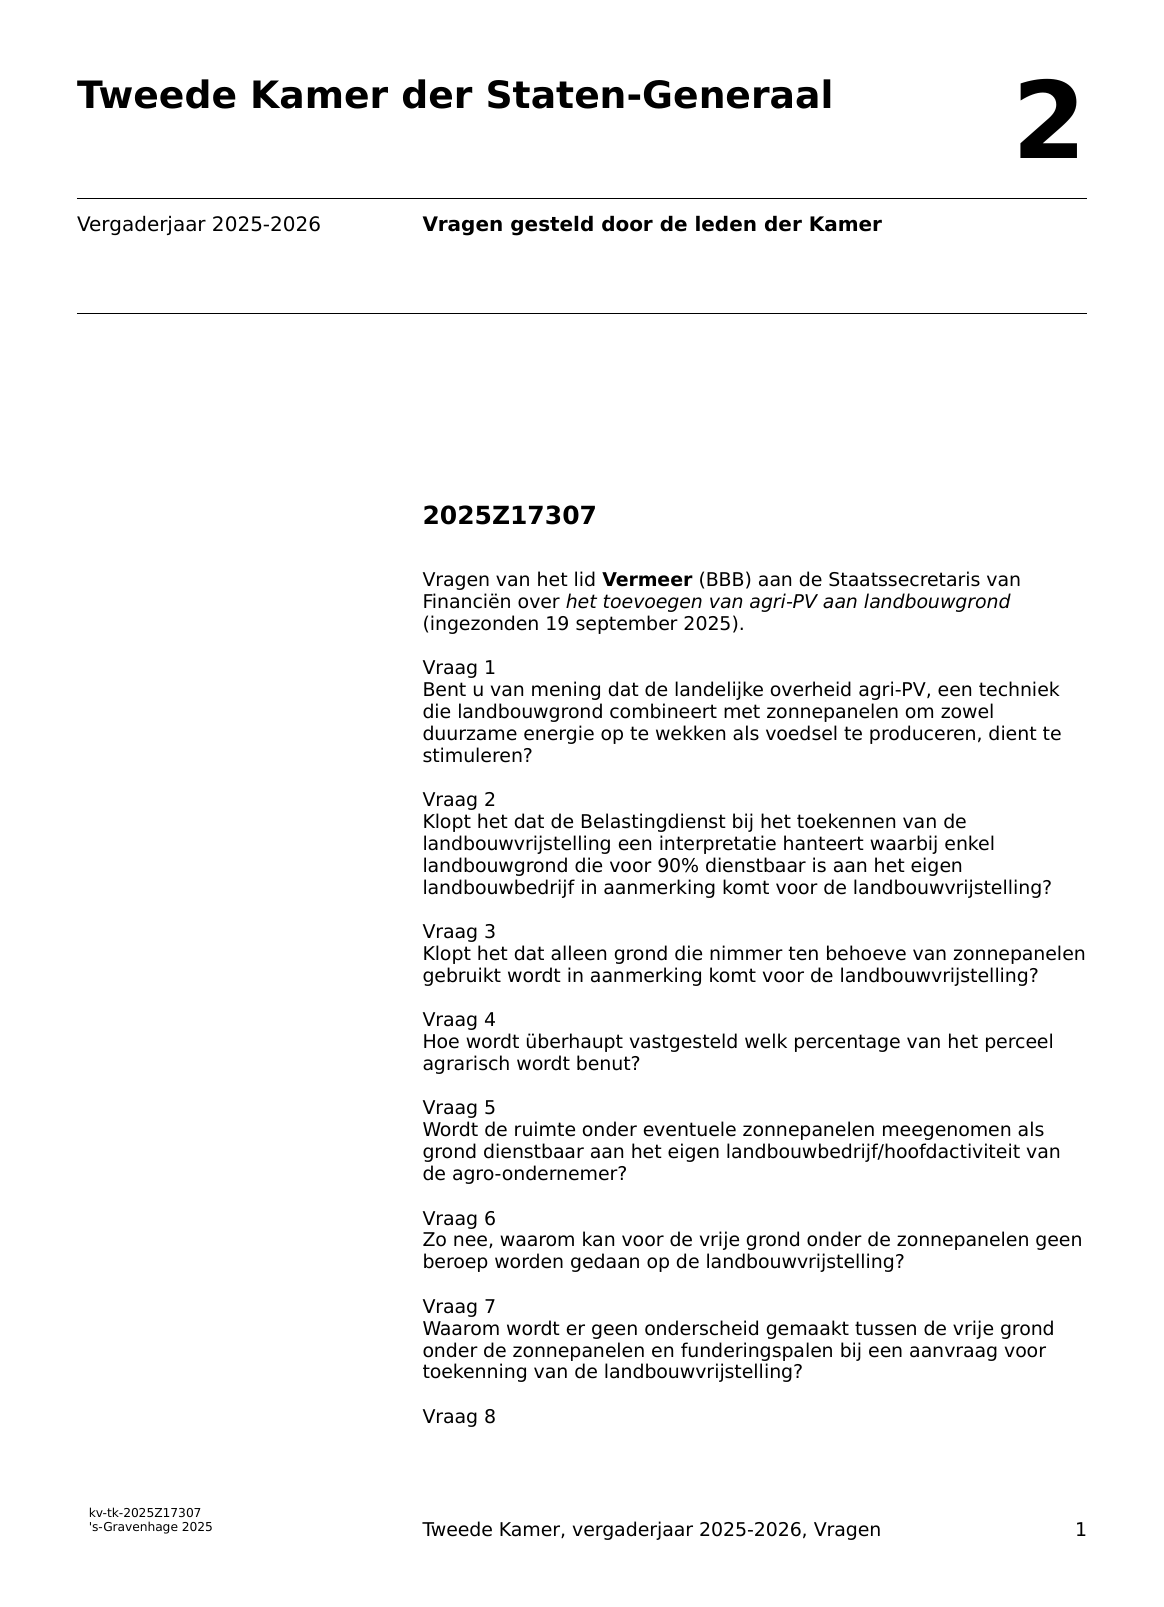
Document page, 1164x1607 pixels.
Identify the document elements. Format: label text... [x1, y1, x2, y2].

text Waarom wordt er geen onderscheid gemaakt tussen de vrije grond onder de zonnepanelen en funderingspalen bij een aanvraag voor toekenning van de landbouwvrijstelling? [422, 1317, 1087, 1383]
text kv-tk-2025Z17307 [88, 1506, 323, 1520]
text Vraag 1 [422, 657, 1087, 679]
text Vraag 2 [422, 789, 1087, 811]
table_header Tweede Kamer der Staten-Generaal [77, 59, 886, 198]
text 's-Gravenhage 2025 [88, 1520, 323, 1534]
text Vraag 4 [422, 1009, 1087, 1031]
table_cell Vergaderjaar 2025-2026 [77, 199, 422, 313]
text Klopt het dat de Belastingdienst bij het toekennen van de landbouwvrijstelling een interpretatie hanteert waarbij enkel landbouwgrond die voor 90% dienstbaar is aan het eigen landbouwbedrijf in aanmerking komt voor de landbouwvrijstelling? [422, 811, 1087, 899]
text Vraag 7 [422, 1296, 1087, 1317]
table_header 2 [886, 59, 1087, 198]
text Vraag 5 [422, 1097, 1087, 1119]
text Vraag 6 [422, 1207, 1087, 1229]
text Zo nee, waarom kan voor de vrije grond onder de zonnepanelen geen beroep worden gedaan op de landbouwvrijstelling? [422, 1229, 1087, 1273]
text Hoe wordt überhaupt vastgesteld welk percentage van het perceel agrarisch wordt benut? [422, 1031, 1087, 1075]
text Vragen van het lid Vermeer (BBB) aan de Staatssecretaris van Financiën over het toevoegen van agri-PV aan landbouwgrond (ingezonden 19 september 2025). [422, 569, 1087, 635]
text Vraag 3 [422, 921, 1087, 943]
text Vraag 8 [422, 1406, 1087, 1428]
text Bent u van mening dat de landelijke overheid agri-PV, een techniek die landbouwgrond combineert met zonnepanelen om zowel duurzame energie op te wekken als voedsel te produceren, dient te stimuleren? [422, 679, 1087, 767]
text Klopt het dat alleen grond die nimmer ten behoeve van zonnepanelen gebruikt wordt in aanmerking komt voor de landbouwvrijstelling? [422, 943, 1087, 987]
table_cell Vragen gesteld door de leden der Kamer [422, 199, 1087, 313]
text 2025Z17307 [422, 501, 1087, 531]
text Wordt de ruimte onder eventuele zonnepanelen meegenomen als grond dienstbaar aan het eigen landbouwbedrijf/hoofdactiviteit van de agro-ondernemer? [422, 1119, 1087, 1185]
